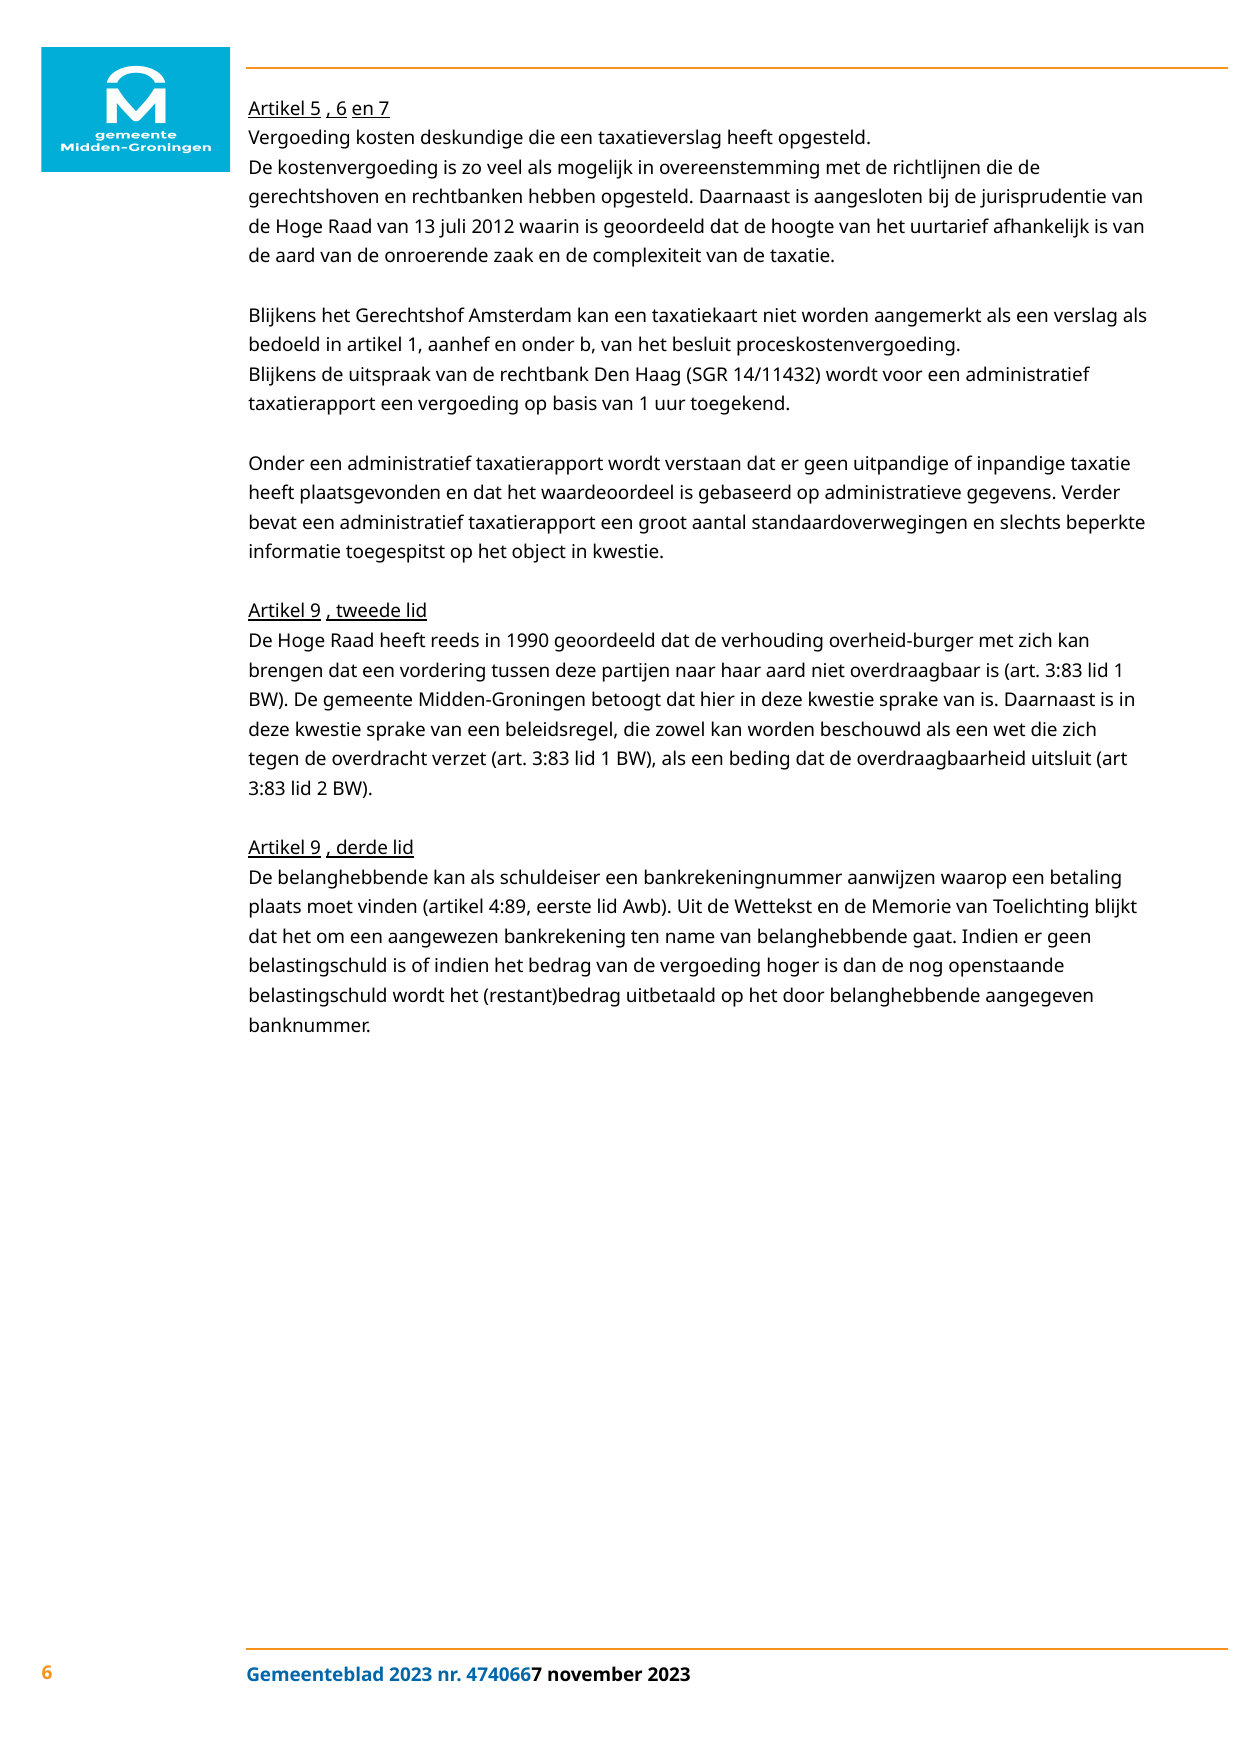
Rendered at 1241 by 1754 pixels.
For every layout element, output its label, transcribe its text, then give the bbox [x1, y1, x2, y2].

picture [107, 89, 165, 122]
text Artikel 9 , derde lid [248, 834, 1152, 860]
picture [184, 146, 190, 153]
text Artikel 5 , 6 en 7 [248, 95, 1152, 121]
text Blijkens het Gerechtshof Amsterdam kan een taxatiekaart niet worden aangemerkt als een verslag als bedoeld in artikel 1, aanhef en onder b, van het besluit proceskostenvergoeding. [248, 302, 1152, 357]
text Onder een administratief taxatierapport wordt verstaan dat er geen uitpandige of inpandige taxatie heeft plaatsgevonden en dat het waardeoordeel is gebaseerd op administratieve gegevens. Verder bevat een administratief taxatierapport een groot aantal standaardoverwegingen en slechts beperkte informatie toegespitst op het object in kwestie. [248, 450, 1152, 564]
text Blijkens de uitspraak van de rechtbank Den Haag (SGR 14/11432) wordt voor een administratief taxatierapport een vergoeding op basis van 1 uur toegekend. [248, 361, 1152, 416]
text Artikel 9 , tweede lid [248, 598, 1152, 623]
text Vergoeding kosten deskundige die een taxatieverslag heeft opgesteld. [248, 124, 1152, 150]
text De belanghebbende kan als schuldeiser een bankrekeningnummer aanwijzen waarop een betaling plaats moet vinden (artikel 4:89, eerste lid Awb). Uit de Wettekst en de Memorie van Toelichting blijkt dat het om een aangewezen bankrekening ten name van belanghebbende gaat. Indien er geen belastingschuld is of indien het bedrag van de vergoeding hoger is dan de nog openstaande belastingschuld wordt het (restant)bedrag uitbetaald op het door belanghebbende aangegeven banknummer. [248, 864, 1152, 1038]
text De Hoge Raad heeft reeds in 1990 geoordeeld dat de verhouding overheid-burger met zich kan brengen dat een vordering tussen deze partijen naar haar aard niet overdraagbaar is (art. 3:83 lid 1 BW). De gemeente Midden-Groningen betoogt dat hier in deze kwestie sprake van is. Daarnaast is in deze kwestie sprake van een beleidsregel, die zowel kan worden beschouwd als een wet die zich tegen de overdracht verzet (art. 3:83 lid 1 BW), als een beding dat de overdraagbaarheid uitsluit (art 3:83 lid 2 BW). [248, 627, 1152, 801]
picture [108, 66, 164, 82]
text De kostenvergoeding is zo veel als mogelijk in overeenstemming met de richtlijnen die de gerechtshoven en rechtbanken hebben opgesteld. Daarnaast is aangesloten bij de jurisprudentie van de Hoge Raad van 13 juli 2012 waarin is geoordeeld dat de hoogte van het uurtarief afhankelijk is van de aard van de onroerende zaak en de complexiteit van de taxatie. [248, 154, 1152, 268]
